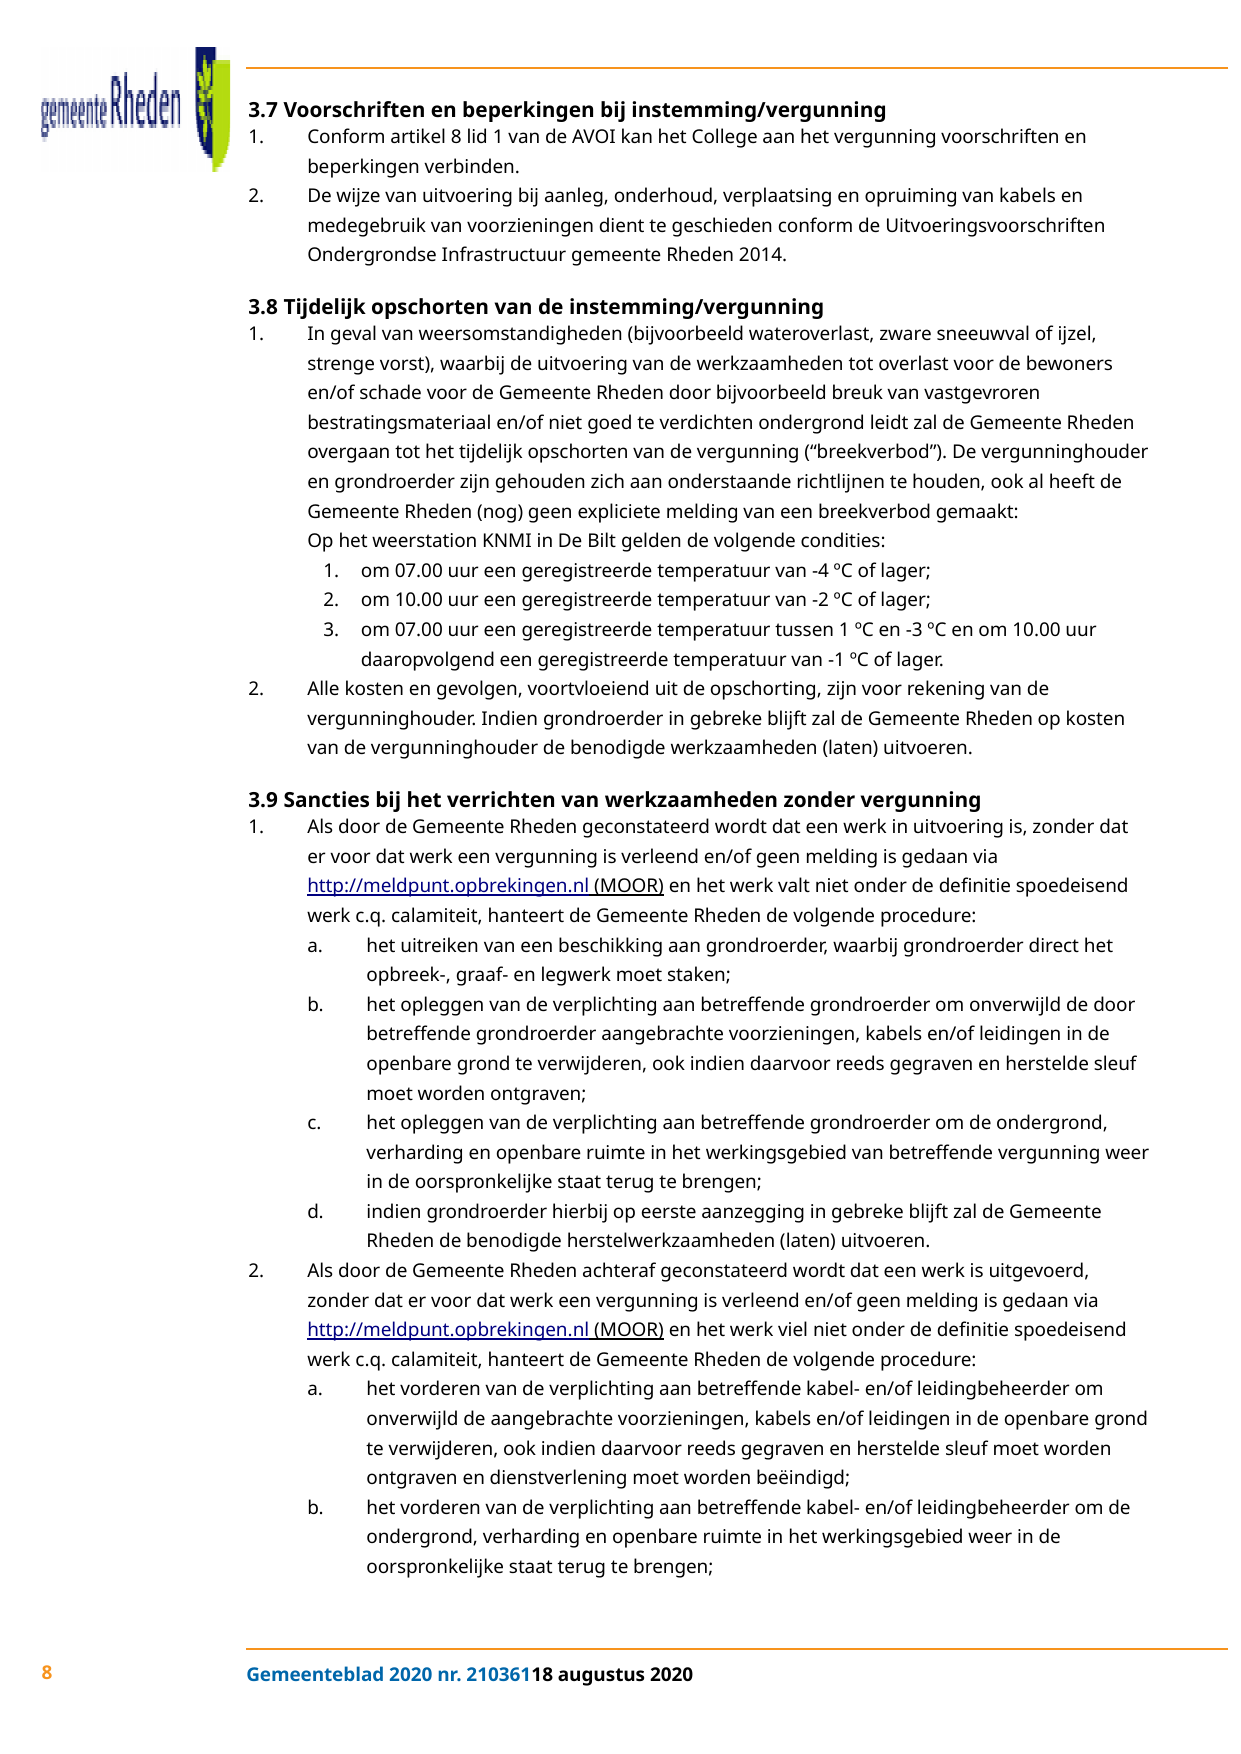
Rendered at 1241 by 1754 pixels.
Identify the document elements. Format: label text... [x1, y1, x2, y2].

list het vorderen van de verplichting aan betreffende kabel- en/of leidingbeheerder om onverwijld de aangebrachte voorzieningen, kabels en/of leidingen in de openbare grond te verwijderen, ook indien daarvoor reeds gegraven en herstelde sleuf moet worden ontgraven en dienstverlening moet worden beëindigd; [307, 1376, 1152, 1490]
list het opleggen van de verplichting aan betreffende grondroerder om de ondergrond, verharding en openbare ruimte in het werkingsgebied van betreffende vergunning weer in de oorspronkelijke staat terug te brengen; [307, 1109, 1152, 1194]
list het vorderen van de verplichting aan betreffende kabel- en/of leidingbeheerder om de ondergrond, verharding en openbare ruimte in het werkingsgebied weer in de oorspronkelijke staat terug te brengen; [307, 1494, 1152, 1579]
list De wijze van uitvoering bij aanleg, onderhoud, verplaatsing en opruiming van kabels en medegebruik van voorzieningen dient te geschieden conform de Uitvoeringsvoorschriften Ondergrondse Infrastructuur gemeente Rheden 2014. [248, 182, 1152, 267]
list om 10.00 uur een geregistreerde temperatuur van -2 ºC of lager; [323, 587, 1152, 612]
text 3.7 Voorschriften en beperkingen bij instemming/vergunning [248, 95, 1152, 123]
picture [41, 47, 231, 172]
list Als door de Gemeente Rheden achteraf geconstateerd wordt dat een werk is uitgevoerd, zonder dat er voor dat werk een vergunning is verleend en/of geen melding is gedaan via http://meldpunt.opbrekingen.nl (MOOR) en het werk viel niet onder de definitie spoedeisend werk c.q. calamiteit, hanteert de Gemeente Rheden de volgende procedure: [248, 1257, 1152, 1372]
text 3.8 Tijdelijk opschorten van de instemming/vergunning [248, 292, 1152, 320]
list het opleggen van de verplichting aan betreffende grondroerder om onverwijld de door betreffende grondroerder aangebrachte voorzieningen, kabels en/of leidingen in de openbare grond te verwijderen, ook indien daarvoor reeds gegraven en herstelde sleuf moet worden ontgraven; [307, 991, 1152, 1105]
list In geval van weersomstandigheden (bijvoorbeeld wateroverlast, zware sneeuwval of ijzel, strenge vorst), waarbij de uitvoering van de werkzaamheden tot overlast voor de bewoners en/of schade voor de Gemeente Rheden door bijvoorbeeld breuk van vastgevroren bestratingsmateriaal en/of niet goed te verdichten ondergrond leidt zal de Gemeente Rheden overgaan tot het tijdelijk opschorten van de vergunning (“breekverbod”). De vergunninghouder en grondroerder zijn gehouden zich aan onderstaande richtlijnen te houden, ook al heeft de Gemeente Rheden (nog) geen expliciete melding van een breekverbod gemaakt: [248, 320, 1152, 524]
list het uitreiken van een beschikking aan grondroerder, waarbij grondroerder direct het opbreek-, graaf- en legwerk moet staken; [307, 932, 1152, 987]
list om 07.00 uur een geregistreerde temperatuur tussen 1 ºC en -3 ºC en om 10.00 uur daaropvolgend een geregistreerde temperatuur van -1 ºC of lager. [323, 616, 1152, 672]
list indien grondroerder hierbij op eerste aanzegging in gebreke blijft zal de Gemeente Rheden de benodigde herstelwerkzaamheden (laten) uitvoeren. [307, 1198, 1152, 1253]
list Conform artikel 8 lid 1 van de AVOI kan het College aan het vergunning voorschriften en beperkingen verbinden. [248, 123, 1152, 178]
list om 07.00 uur een geregistreerde temperatuur van -4 ºC of lager; [323, 557, 1152, 583]
list Alle kosten en gevolgen, voortvloeiend uit de opschorting, zijn voor rekening van de vergunninghouder. Indien grondroerder in gebreke blijft zal de Gemeente Rheden op kosten van de vergunninghouder de benodigde werkzaamheden (laten) uitvoeren. [248, 675, 1152, 760]
list Als door de Gemeente Rheden geconstateerd wordt dat een werk in uitvoering is, zonder dat er voor dat werk een vergunning is verleend en/of geen melding is gedaan via http://meldpunt.opbrekingen.nl (MOOR) en het werk valt niet onder de definitie spoedeisend werk c.q. calamiteit, hanteert de Gemeente Rheden de volgende procedure: [248, 813, 1152, 928]
list Op het weerstation KNMI in De Bilt gelden de volgende condities: [248, 527, 1152, 553]
text 3.9 Sancties bij het verrichten van werkzaamheden zonder vergunning [248, 785, 1152, 813]
